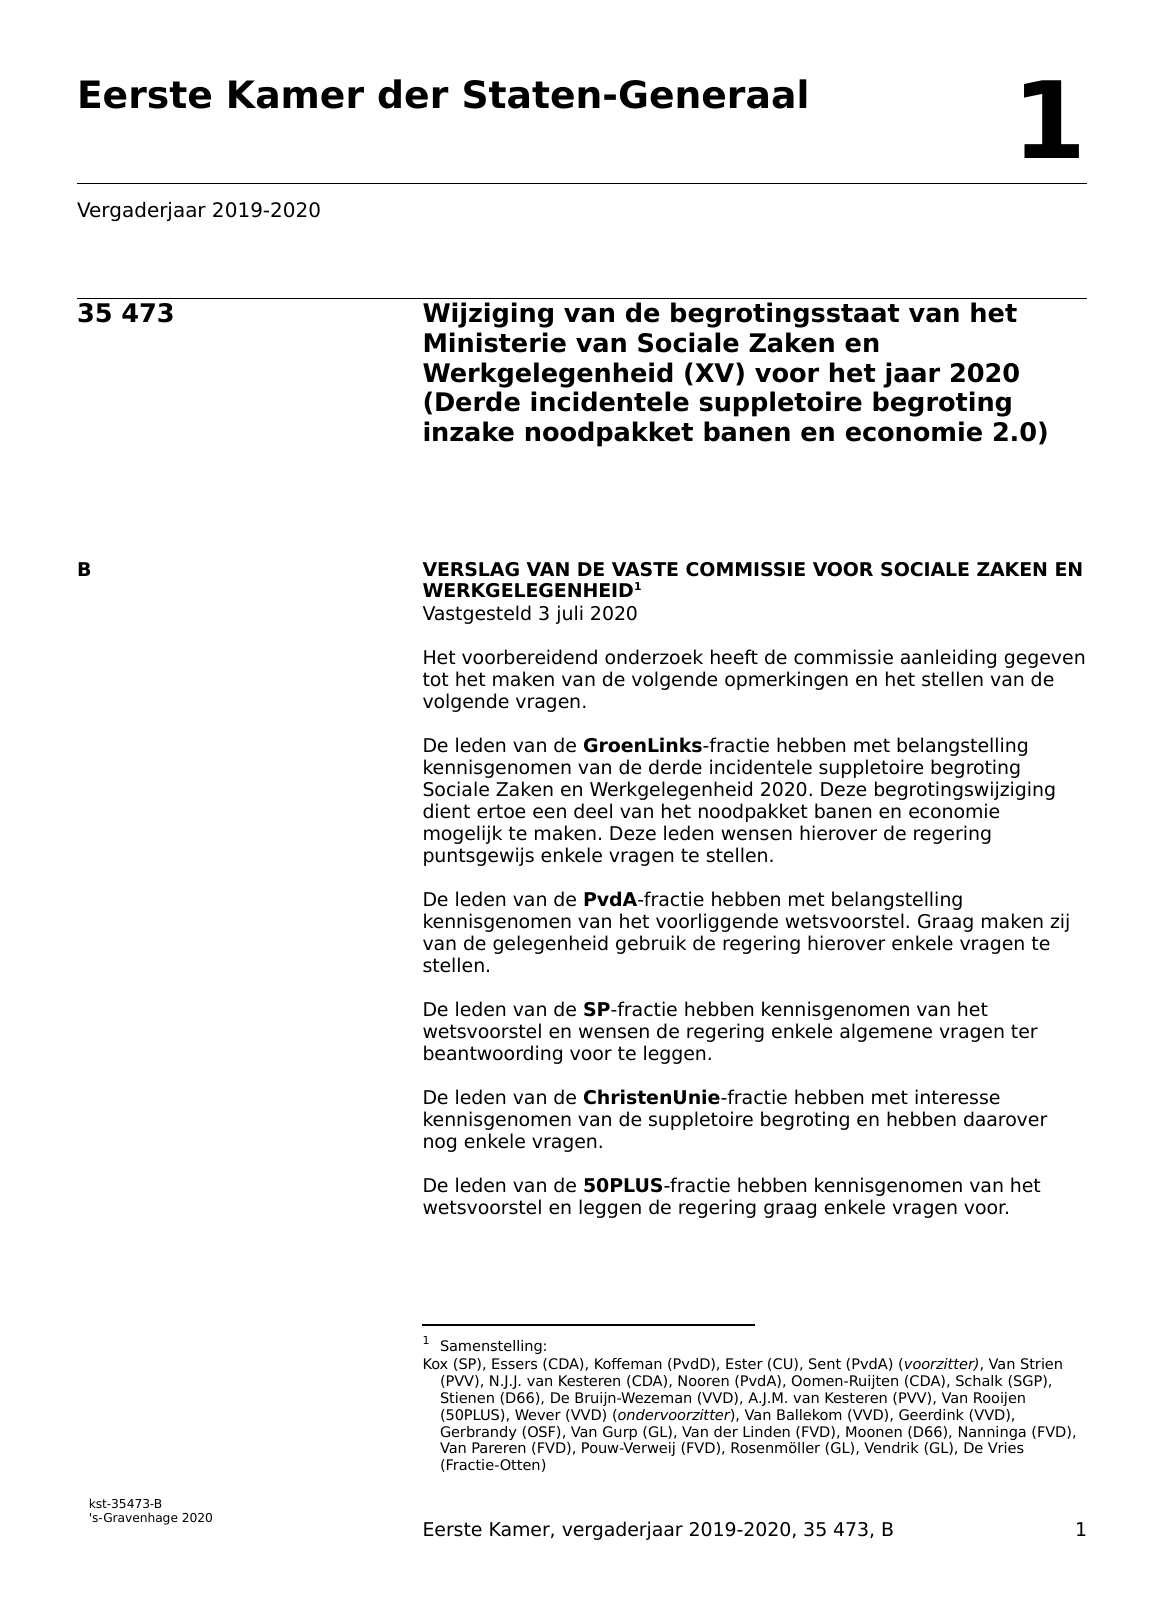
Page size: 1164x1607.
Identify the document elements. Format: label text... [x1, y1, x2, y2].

table_cell Vergaderjaar 2019-2020 [77, 184, 1087, 298]
table_header 1 [886, 59, 1087, 183]
subtitle B VERSLAG VAN DE VASTE COMMISSIE VOOR SOCIALE ZAKEN EN WERKGELEGENHEID [77, 558, 1087, 602]
text Vastgesteld 3 juli 2020 [422, 602, 1087, 624]
text De leden van de 50PLUS-fractie hebben kennisgenomen van het wetsvoorstel en leggen de regering graag enkele vragen voor. [422, 1175, 1087, 1219]
text Samenstelling: [422, 1334, 1087, 1356]
subtitle 35 473 Wijziging van de begrotingsstaat van het Ministerie van Sociale Zaken en Werkgelegenheid (XV) voor het jaar 2020 (Derde incidentele suppletoire begroting inzake noodpakket banen en economie 2.0) [77, 299, 1087, 447]
text Het voorbereidend onderzoek heeft de commissie aanleiding gegeven tot het maken van de volgende opmerkingen en het stellen van de volgende vragen. [422, 647, 1087, 712]
text kst-35473-B [88, 1497, 323, 1511]
text De leden van de ChristenUnie-fractie hebben met interesse kennisgenomen van de suppletoire begroting en hebben daarover nog enkele vragen. [422, 1087, 1087, 1153]
text Kox (SP), Essers (CDA), Koffeman (PvdD), Ester (CU), Sent (PvdA) (voorzitter), Van Strien (PVV), N.J.J. van Kesteren (CDA), Nooren (PvdA), Oomen-Ruijten (CDA), Schalk (SGP), Stienen (D66), De Bruijn-Wezeman (VVD), A.J.M. van Kesteren (PVV), Van Rooijen (50PLUS), Wever (VVD) (ondervoorzitter), Van Ballekom (VVD), Geerdink (VVD), Gerbrandy (OSF), Van Gurp (GL), Van der Linden (FVD), Moonen (D66), Nanninga (FVD), Van Pareren (FVD), Pouw-Verweij (FVD), Rosenmöller (GL), Vendrik (GL), De Vries (Fractie-Otten) [422, 1356, 1087, 1474]
text 's-Gravenhage 2020 [88, 1511, 323, 1525]
text De leden van de SP-fractie hebben kennisgenomen van het wetsvoorstel en wensen de regering enkele algemene vragen ter beantwoording voor te leggen. [422, 999, 1087, 1065]
text De leden van de PvdA-fractie hebben met belangstelling kennisgenomen van het voorliggende wetsvoorstel. Graag maken zij van de gelegenheid gebruik de regering hierover enkele vragen te stellen. [422, 889, 1087, 977]
table_header Eerste Kamer der Staten-Generaal [77, 59, 886, 183]
text De leden van de GroenLinks-fractie hebben met belangstelling kennisgenomen van de derde incidentele suppletoire begroting Sociale Zaken en Werkgelegenheid 2020. Deze begrotingswijziging dient ertoe een deel van het noodpakket banen en economie mogelijk te maken. Deze leden wensen hierover de regering puntsgewijs enkele vragen te stellen. [422, 735, 1087, 867]
